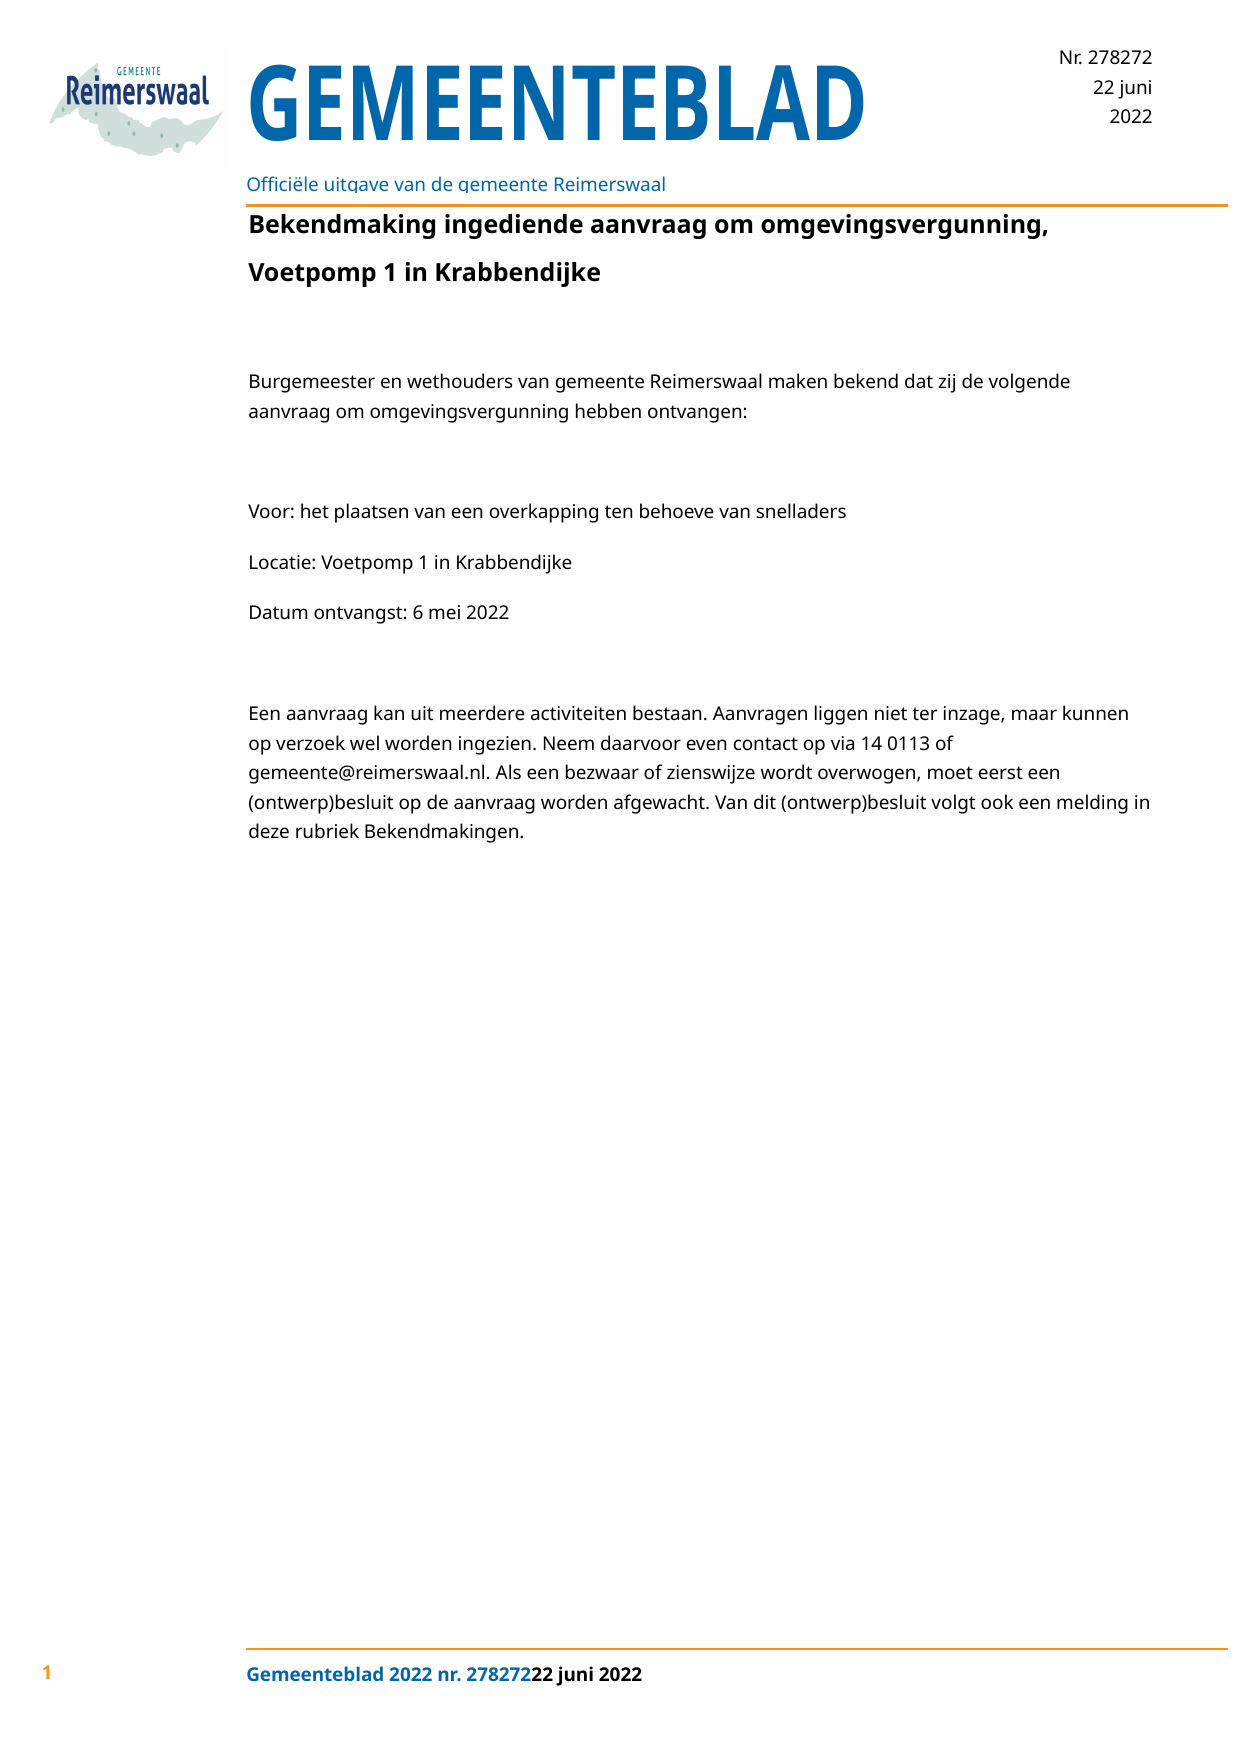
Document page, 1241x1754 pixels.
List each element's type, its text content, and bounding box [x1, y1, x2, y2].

picture [41, 47, 231, 172]
text Een aanvraag kan uit meerdere activiteiten bestaan. Aanvragen liggen niet ter inzage, maar kunnen op verzoek wel worden ingezien. Neem daarvoor even contact op via 14 0113 of gemeente@reimerswaal.nl. Als een bezwaar of zienswijze wordt overwogen, moet eerst een (ontwerp)besluit op de aanvraag worden afgewacht. Van dit (ontwerp)besluit volgt ook een melding in deze rubriek Bekendmakingen. [248, 700, 1152, 844]
text Locatie: Voetpomp 1 in Krabbendijke [248, 549, 1152, 575]
text Bekendmaking ingediende aanvraag om omgevingsvergunning, Voetpomp 1 in Krabbendijke [248, 207, 1152, 288]
text Datum ontvangst: 6 mei 2022 [248, 599, 1152, 625]
text Burgemeester en wethouders van gemeente Reimerswaal maken bekend dat zij de volgende aanvraag om omgevingsvergunning hebben ontvangen: [248, 368, 1152, 424]
text Voor: het plaatsen van een overkapping ten behoeve van snelladers [248, 499, 1152, 524]
